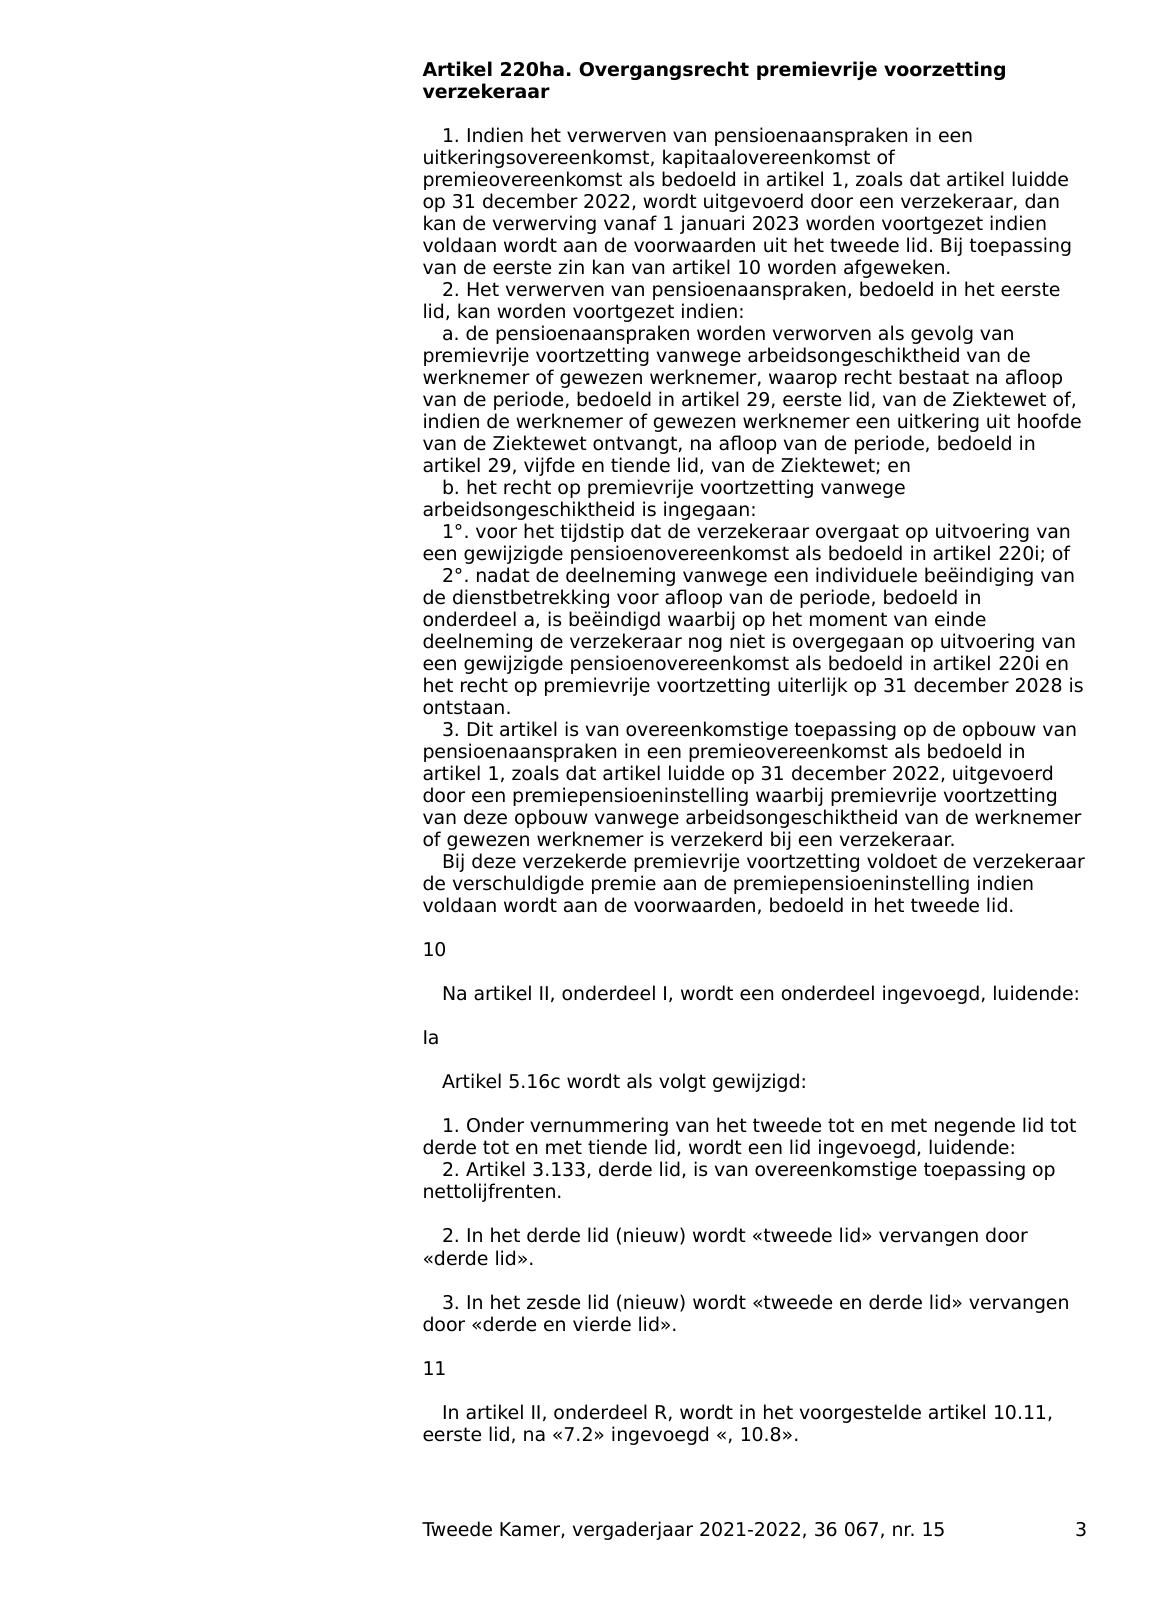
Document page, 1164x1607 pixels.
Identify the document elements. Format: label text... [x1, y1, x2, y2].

text Bij deze verzekerde premievrije voortzetting voldoet de verzekeraar de verschuldigde premie aan de premiepensioeninstelling indien voldaan wordt aan de voorwaarden, bedoeld in het tweede lid. [422, 851, 1087, 916]
text b. het recht op premievrije voortzetting vanwege arbeidsongeschiktheid is ingegaan: [422, 477, 1087, 521]
text 1°. voor het tijdstip dat de verzekeraar overgaat op uitvoering van een gewijzigde pensioenovereenkomst als bedoeld in artikel 220i; of [422, 521, 1087, 565]
text 2°. nadat de deelneming vanwege een individuele beëindiging van de dienstbetrekking voor afloop van de periode, bedoeld in onderdeel a, is beëindigd waarbij op het moment van einde deelneming de verzekeraar nog niet is overgegaan op uitvoering van een gewijzigde pensioenovereenkomst als bedoeld in artikel 220i en het recht op premievrije voortzetting uiterlijk op 31 december 2028 is ontstaan. [422, 565, 1087, 719]
subtitle Ia [422, 1027, 1087, 1049]
text 2. In het derde lid (nieuw) wordt «tweede lid» vervangen door «derde lid». [422, 1225, 1087, 1269]
text 2. Artikel 3.133, derde lid, is van overeenkomstige toepassing op nettolijfrenten. [422, 1159, 1087, 1203]
text a. de pensioenaanspraken worden verworven als gevolg van premievrije voortzetting vanwege arbeidsongeschiktheid van de werknemer of gewezen werknemer, waarop recht bestaat na afloop van de periode, bedoeld in artikel 29, eerste lid, van de Ziektewet of, indien de werknemer of gewezen werknemer een uitkering uit hoofde van de Ziektewet ontvangt, na afloop van de periode, bedoeld in artikel 29, vijfde en tiende lid, van de Ziektewet; en [422, 323, 1087, 477]
text 3. Dit artikel is van overeenkomstige toepassing op de opbouw van pensioenaanspraken in een premieovereenkomst als bedoeld in artikel 1, zoals dat artikel luidde op 31 december 2022, uitgevoerd door een premiepensioeninstelling waarbij premievrije voortzetting van deze opbouw vanwege arbeidsongeschiktheid van de werknemer of gewezen werknemer is verzekerd bij een verzekeraar. [422, 719, 1087, 851]
text Na artikel II, onderdeel I, wordt een onderdeel ingevoegd, luidende: [422, 983, 1087, 1005]
subtitle 10 [422, 939, 1087, 961]
text 3. In het zesde lid (nieuw) wordt «tweede en derde lid» vervangen door «derde en vierde lid». [422, 1292, 1087, 1336]
text Artikel 5.16c wordt als volgt gewijzigd: [422, 1071, 1087, 1093]
text 1. Indien het verwerven van pensioenaanspraken in een uitkeringsovereenkomst, kapitaalovereenkomst of premieovereenkomst als bedoeld in artikel 1, zoals dat artikel luidde op 31 december 2022, wordt uitgevoerd door een verzekeraar, dan kan de verwerving vanaf 1 januari 2023 worden voortgezet indien voldaan wordt aan de voorwaarden uit het tweede lid. Bij toepassing van de eerste zin kan van artikel 10 worden afgeweken. [422, 125, 1087, 279]
text 2. Het verwerven van pensioenaanspraken, bedoeld in het eerste lid, kan worden voortgezet indien: [422, 279, 1087, 323]
text In artikel II, onderdeel R, wordt in het voorgestelde artikel 10.11, eerste lid, na «7.2» ingevoegd «, 10.8». [422, 1402, 1087, 1446]
text 1. Onder vernummering van het tweede tot en met negende lid tot derde tot en met tiende lid, wordt een lid ingevoegd, luidende: [422, 1115, 1087, 1159]
subtitle Artikel 220ha. Overgangsrecht premievrije voorzetting verzekeraar [422, 59, 1087, 103]
subtitle 11 [422, 1358, 1087, 1380]
